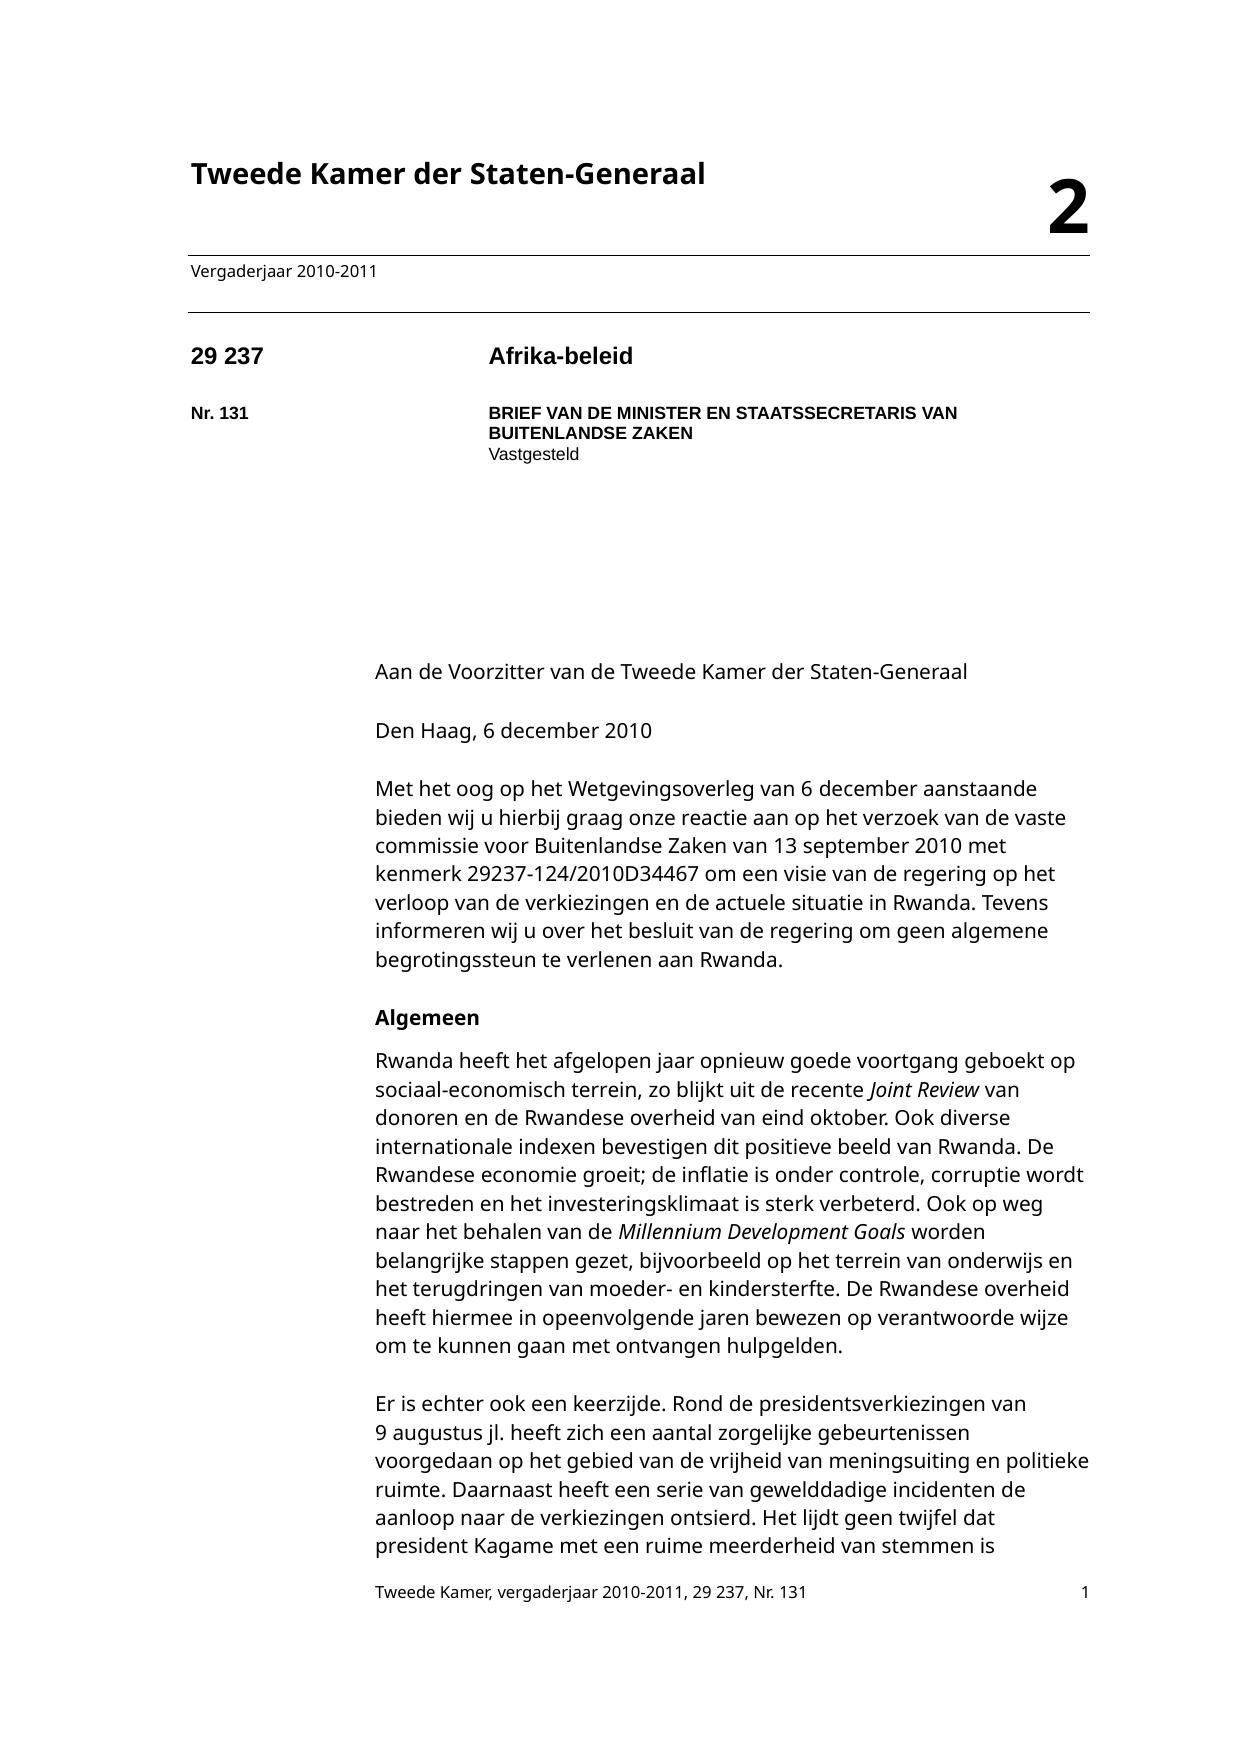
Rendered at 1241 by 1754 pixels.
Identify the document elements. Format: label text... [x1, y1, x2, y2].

table_cell BRIEF VAN DE MINISTER EN STAATSSECRETARIS VAN BUITENLANDSE ZAKEN Vastgesteld [485, 399, 1090, 539]
text Den Haag, 6 december 2010 [375, 716, 1090, 744]
text Aan de Voorzitter van de Tweede Kamer der Staten-Generaal [375, 657, 1090, 686]
table_cell [188, 313, 485, 339]
table_cell 29 237 [188, 339, 485, 399]
table_cell Nr. 131 [188, 399, 485, 539]
table_header 2 [910, 150, 1090, 255]
text Algemeen [375, 1003, 1090, 1032]
text Met het oog op het Wetgevingsoverleg van 6 december aanstaande bieden wij u hierbij graag onze reactie aan op het verzoek van de vaste commissie voor Buitenlandse Zaken van 13 september 2010 met kenmerk 29237-124/2010D34467 om een visie van de regering op het verloop van de verkiezingen en de actuele situatie in Rwanda. Tevens informeren wij u over het besluit van de regering om geen algemene begrotingssteun te verlenen aan Rwanda. [375, 774, 1090, 973]
table_cell [485, 256, 1090, 312]
table_header Tweede Kamer der Staten-Generaal [188, 150, 909, 255]
table_cell Afrika-beleid [485, 339, 1090, 399]
text Rwanda heeft het afgelopen jaar opnieuw goede voortgang geboekt op sociaal-economisch terrein, zo blijkt uit de recente Joint Review van donoren en de Rwandese overheid van eind oktober. Ook diverse internationale indexen bevestigen dit positieve beeld van Rwanda. De Rwandese economie groeit; de inflatie is onder controle, corruptie wordt bestreden en het investeringsklimaat is sterk verbeterd. Ook op weg naar het behalen van de Millennium Development Goals worden belangrijke stappen gezet, bijvoorbeeld op het terrein van onderwijs en het terugdringen van moeder- en kindersterfte. De Rwandese overheid heeft hiermee in opeenvolgende jaren bewezen op verantwoorde wijze om te kunnen gaan met ontvangen hulpgelden. [375, 1047, 1090, 1359]
text Er is echter ook een keerzijde. Rond de presidentsverkiezingen van 9 augustus jl. heeft zich een aantal zorgelijke gebeurtenissen voorgedaan op het gebied van de vrijheid van meningsuiting en politieke ruimte. Daarnaast heeft een serie van gewelddadige incidenten de aanloop naar de verkiezingen ontsierd. Het lijdt geen twijfel dat president Kagame met een ruime meerderheid van stemmen is [375, 1389, 1090, 1560]
table_cell [485, 313, 1090, 339]
table_cell Vergaderjaar 2010-2011 [188, 256, 485, 312]
